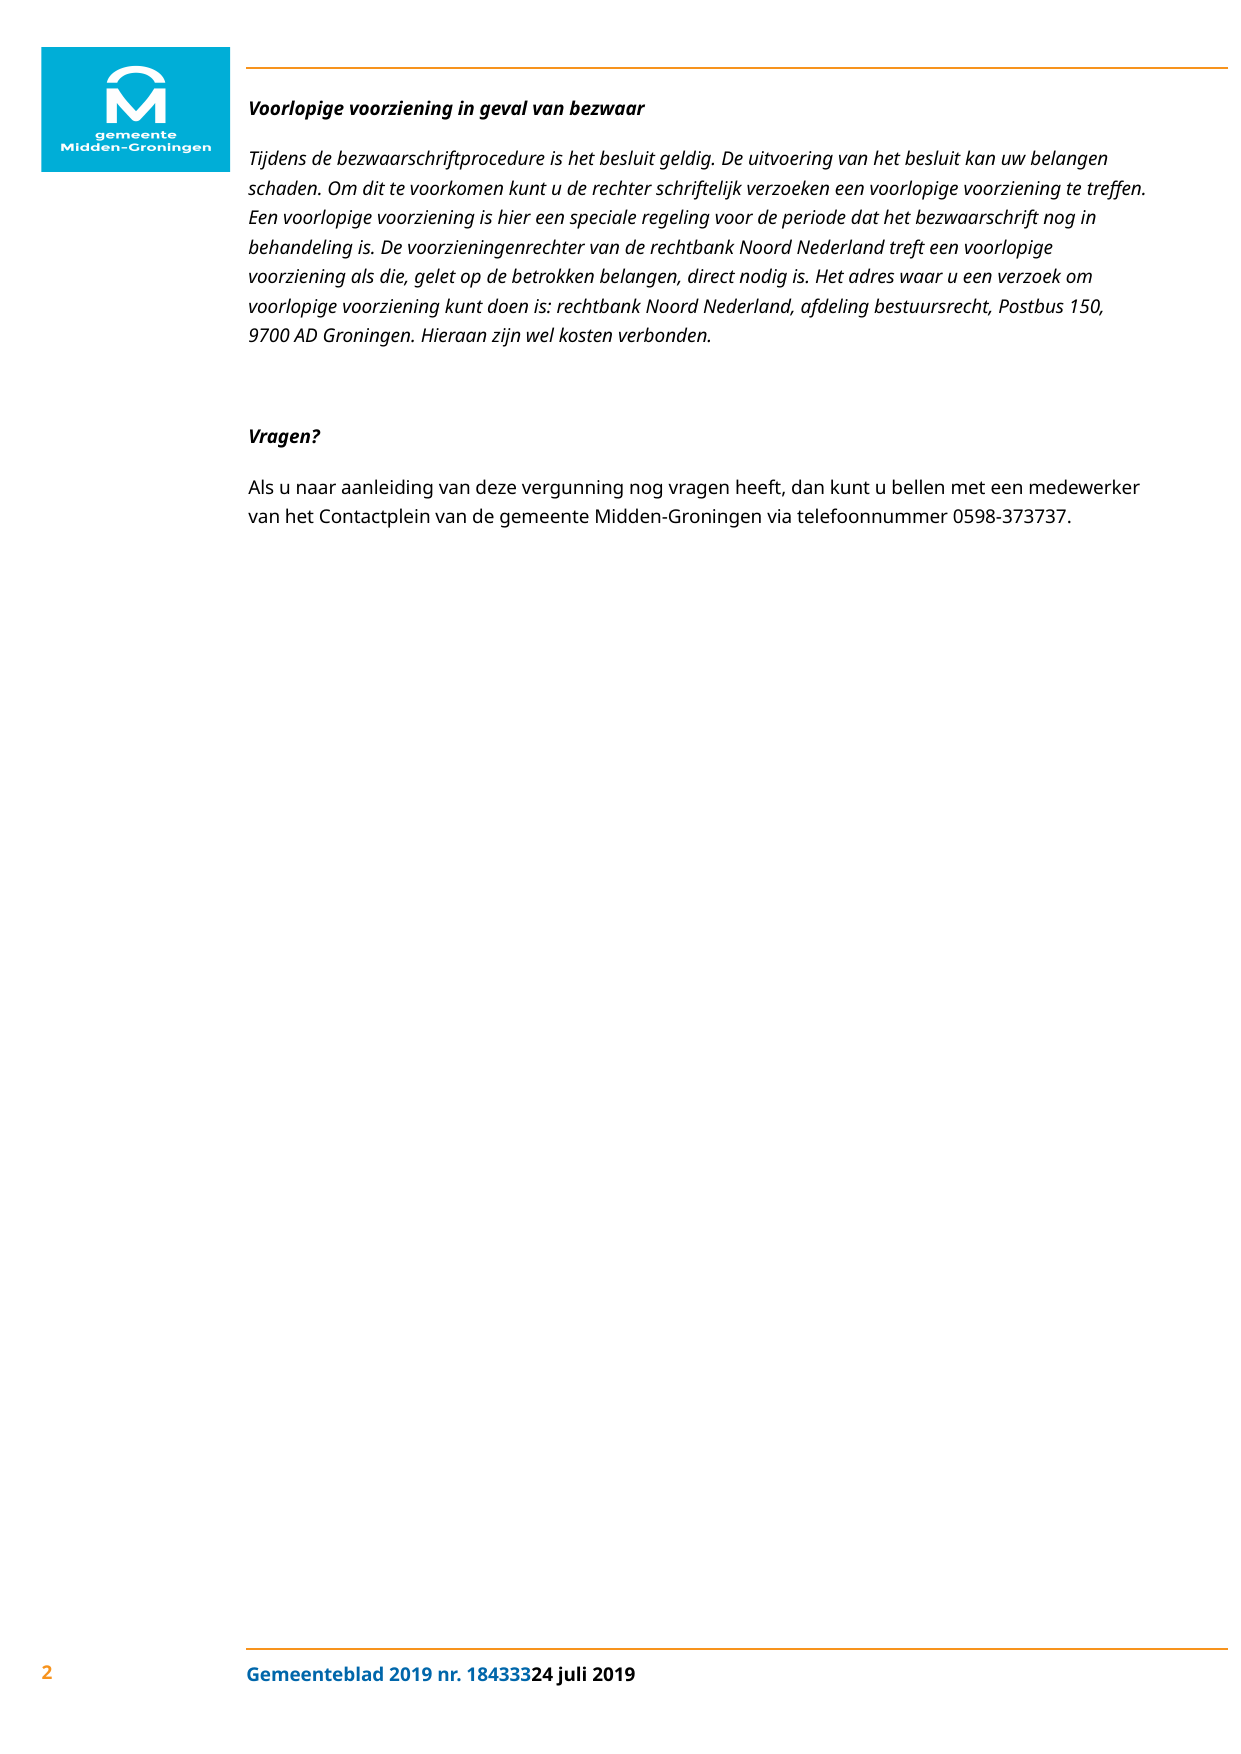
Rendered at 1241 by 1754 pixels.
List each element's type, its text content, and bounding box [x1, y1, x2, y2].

picture [107, 89, 165, 122]
picture [108, 66, 164, 82]
text Als u naar aanleiding van deze vergunning nog vragen heeft, dan kunt u bellen met een medewerker van het Contactplein van de gemeente Midden-Groningen via telefoonnummer 0598-373737. [248, 474, 1152, 529]
text Tijdens de bezwaarschriftprocedure is het besluit geldig. De uitvoering van het besluit kan uw belangen schaden. Om dit te voorkomen kunt u de rechter schriftelijk verzoeken een voorlopige voorziening te treffen. Een voorlopige voorziening is hier een speciale regeling voor de periode dat het bezwaarschrift nog in behandeling is. De voorzieningenrechter van de rechtbank Noord Nederland treft een voorlopige voorziening als die, gelet op de betrokken belangen, direct nodig is. Het adres waar u een verzoek om voorlopige voorziening kunt doen is: rechtbank Noord Nederland, afdeling bestuursrecht, Postbus 150, 9700 AD Groningen. Hieraan zijn wel kosten verbonden. [248, 145, 1152, 348]
text Voorlopige voorziening in geval van bezwaar [248, 95, 1152, 121]
picture [184, 146, 190, 153]
text Vragen? [248, 423, 1152, 449]
